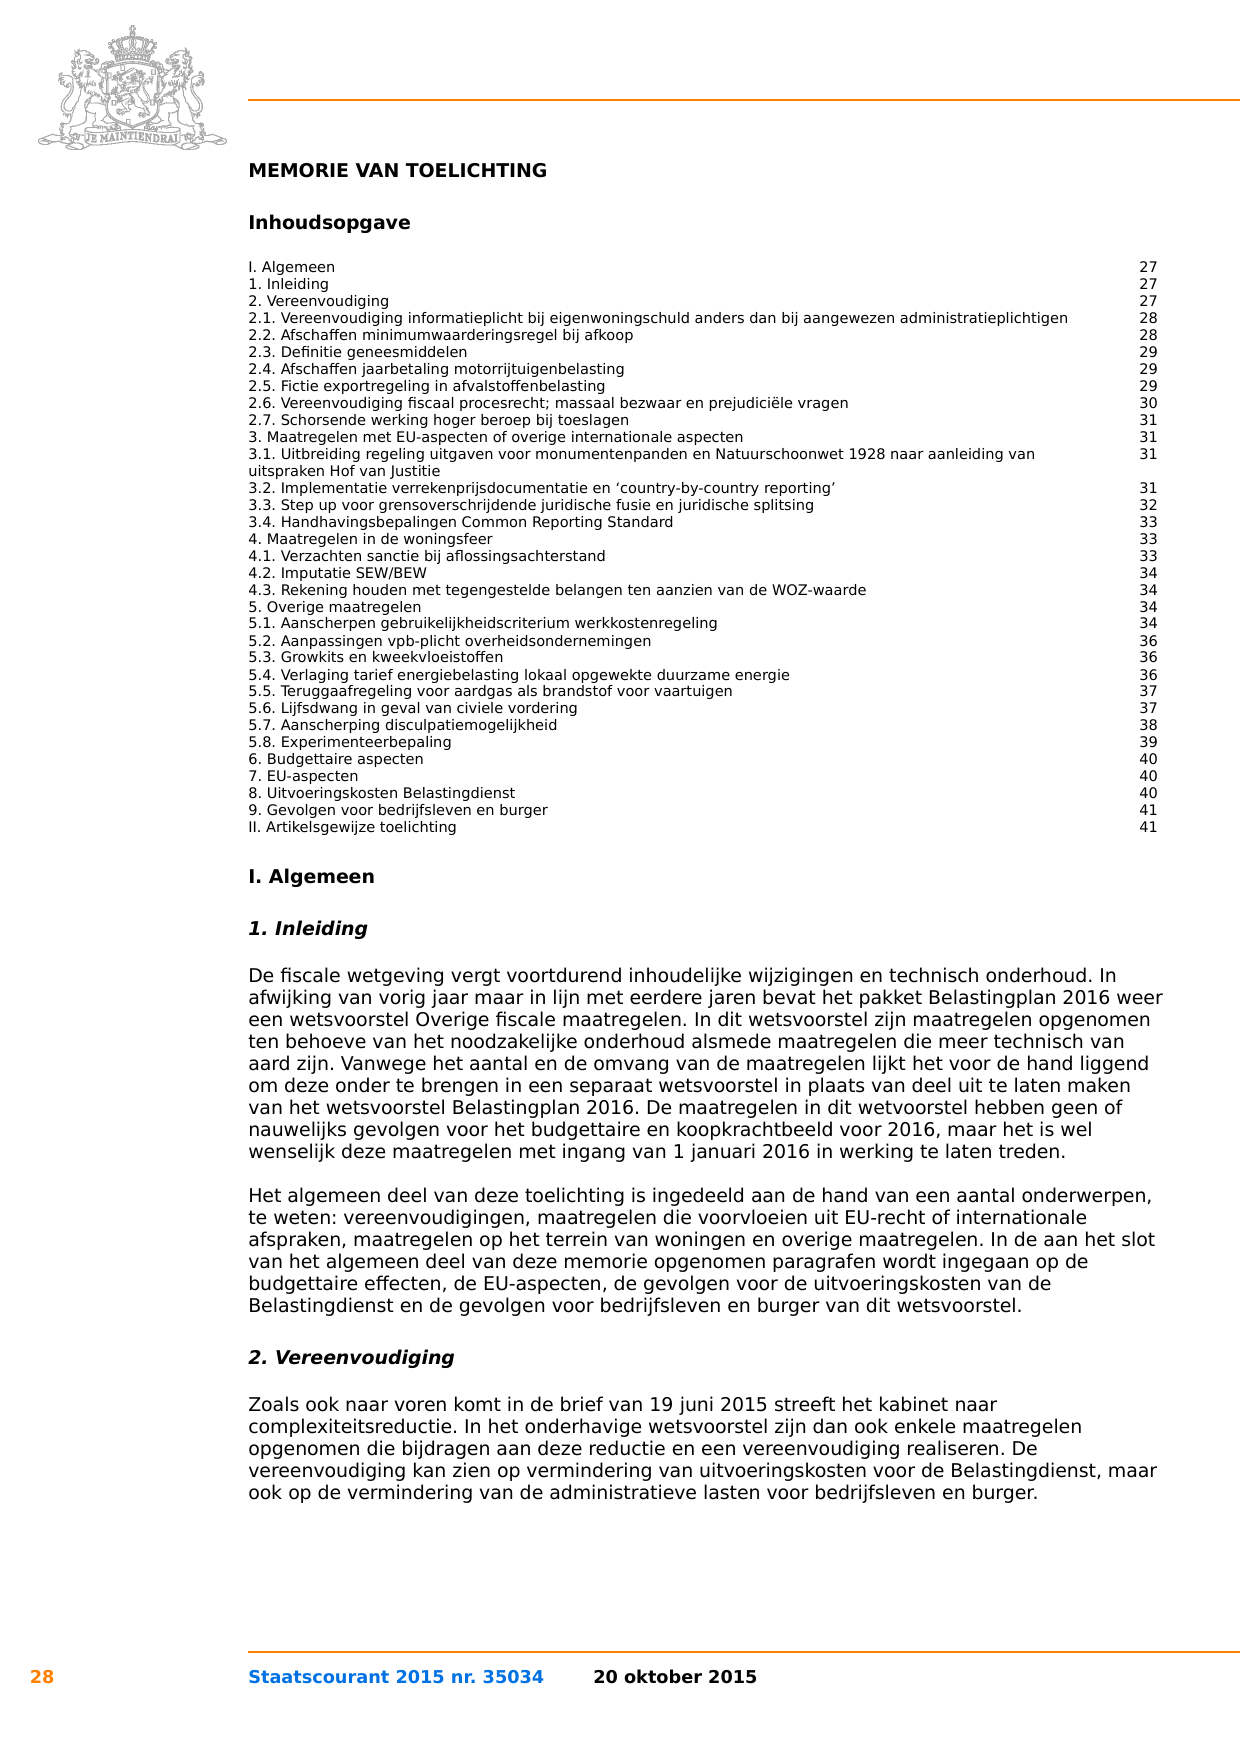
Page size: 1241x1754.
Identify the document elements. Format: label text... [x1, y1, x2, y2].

text Zoals ook naar voren komt in de brief van 19 juni 2015 streeft het kabinet naar complexiteitsreductie. In het onderhavige wetsvoorstel zijn dan ook enkele maatregelen opgenomen die bijdragen aan deze reductie en een vereenvoudiging realiseren. De vereenvoudiging kan zien op vermindering van uitvoeringskosten voor de Belastingdienst, maar ook op de vermindering van de administratieve lasten voor bedrijfsleven en burger. [248, 1394, 1163, 1503]
subtitle MEMORIE VAN TOELICHTING [248, 160, 1163, 182]
table_cell 34 [1086, 581, 1163, 598]
table_cell 5.3. Growkits en kweekvloeistoffen [248, 649, 1086, 666]
subtitle 2. Vereenvoudiging [248, 1347, 1163, 1369]
table_cell 31 [1086, 480, 1163, 497]
text De fiscale wetgeving vergt voortdurend inhoudelijke wijzigingen en technisch onderhoud. In afwijking van vorig jaar maar in lijn met eerdere jaren bevat het pakket Belastingplan 2016 weer een wetsvoorstel Overige fiscale maatregelen. In dit wetsvoorstel zijn maatregelen opgenomen ten behoeve van het noodzakelijke onderhoud alsmede maatregelen die meer technisch van aard zijn. Vanwege het aantal en de omvang van de maatregelen lijkt het voor de hand liggend om deze onder te brengen in een separaat wetsvoorstel in plaats van deel uit te laten maken van het wetsvoorstel Belastingplan 2016. De maatregelen in dit wetvoorstel hebben geen of nauwelijks gevolgen voor het budgettaire en koopkrachtbeeld voor 2016, maar het is wel wenselijk deze maatregelen met ingang van 1 januari 2016 in werking te laten treden. [248, 965, 1163, 1163]
table_cell 36 [1086, 633, 1163, 649]
table_cell 7. EU-aspecten [248, 768, 1086, 785]
table_cell 28 [1086, 310, 1163, 327]
picture [38, 25, 227, 150]
text Het algemeen deel van deze toelichting is ingedeeld aan de hand van een aantal onderwerpen, te weten: vereenvoudigingen, maatregelen die voorvloeien uit EU-recht of internationale afspraken, maatregelen op het terrein van woningen en overige maatregelen. In de aan het slot van het algemeen deel van deze memorie opgenomen paragrafen wordt ingegaan op de budgettaire effecten, de EU-aspecten, de gevolgen voor de uitvoeringskosten van de Belastingdienst en de gevolgen voor bedrijfsleven en burger van dit wetsvoorstel. [248, 1185, 1163, 1317]
table_cell 2.5. Fictie exportregeling in afvalstoffenbelasting [248, 378, 1086, 395]
table_cell 5. Overige maatregelen [248, 599, 1086, 615]
table_cell 33 [1086, 548, 1163, 564]
table_cell 4. Maatregelen in de woningsfeer [248, 531, 1086, 547]
table_cell 4.1. Verzachten sanctie bij aflossingsachterstand [248, 548, 1086, 564]
table_cell 29 [1086, 378, 1163, 395]
subtitle I. Algemeen [248, 866, 1163, 888]
table_cell 8. Uitvoeringskosten Belastingdienst [248, 785, 1086, 802]
table_cell 2.3. Definitie geneesmiddelen [248, 344, 1086, 361]
table_cell 33 [1086, 531, 1163, 547]
table_cell 37 [1086, 700, 1163, 717]
table_cell 34 [1086, 565, 1163, 581]
table_cell 5.8. Experimenteerbepaling [248, 734, 1086, 751]
table_cell 30 [1086, 395, 1163, 412]
table_cell 41 [1086, 802, 1163, 819]
table_cell 3.1. Uitbreiding regeling uitgaven voor monumentenpanden en Natuurschoonwet 1928 naar aanleiding van uitspraken Hof van Justitie [248, 446, 1086, 479]
table_cell 41 [1086, 819, 1163, 836]
table_cell 2. Vereenvoudiging [248, 293, 1086, 310]
table_cell 1. Inleiding [248, 276, 1086, 293]
table_cell 2.4. Afschaffen jaarbetaling motorrijtuigenbelasting [248, 361, 1086, 378]
table_cell 28 [1086, 327, 1163, 344]
table_cell 37 [1086, 683, 1163, 700]
table_cell 5.4. Verlaging tarief energiebelasting lokaal opgewekte duurzame energie [248, 666, 1086, 683]
table_cell 27 [1086, 276, 1163, 293]
table_cell 5.6. Lijfsdwang in geval van civiele vordering [248, 700, 1086, 717]
table_cell 27 [1086, 293, 1163, 310]
table_cell 36 [1086, 666, 1163, 683]
table_cell 40 [1086, 768, 1163, 785]
table_cell 34 [1086, 599, 1163, 615]
table_cell 2.1. Vereenvoudiging informatieplicht bij eigenwoningschuld anders dan bij aangewezen administratieplichtigen [248, 310, 1086, 327]
table_cell 36 [1086, 649, 1163, 666]
table_cell 31 [1086, 446, 1163, 479]
table_cell 29 [1086, 361, 1163, 378]
table_cell 34 [1086, 615, 1163, 632]
table_cell 3.3. Step up voor grensoverschrijdende juridische fusie en juridische splitsing [248, 497, 1086, 513]
table_cell 31 [1086, 429, 1163, 446]
subtitle 1. Inleiding [248, 918, 1163, 940]
table_cell 3.2. Implementatie verrekenprijsdocumentatie en ‘country-by-country reporting’ [248, 480, 1086, 497]
table_cell 33 [1086, 514, 1163, 531]
table_cell 39 [1086, 734, 1163, 751]
table_cell 2.7. Schorsende werking hoger beroep bij toeslagen [248, 412, 1086, 429]
table_cell 31 [1086, 412, 1163, 429]
table_cell 32 [1086, 497, 1163, 513]
table_cell 2.2. Afschaffen minimumwaarderingsregel bij afkoop [248, 327, 1086, 344]
table_header I. Algemeen [248, 259, 1086, 276]
table_cell 38 [1086, 717, 1163, 734]
subtitle Inhoudsopgave [248, 212, 1163, 234]
table_cell 5.1. Aanscherpen gebruikelijkheidscriterium werkkostenregeling [248, 615, 1086, 632]
table_cell 2.6. Vereenvoudiging fiscaal procesrecht; massaal bezwaar en prejudiciële vragen [248, 395, 1086, 412]
table_cell 3.4. Handhavingsbepalingen Common Reporting Standard [248, 514, 1086, 531]
table_cell 5.2. Aanpassingen vpb-plicht overheidsondernemingen [248, 633, 1086, 649]
table_cell 3. Maatregelen met EU-aspecten of overige internationale aspecten [248, 429, 1086, 446]
table_cell II. Artikelsgewijze toelichting [248, 819, 1086, 836]
table_cell 5.5. Teruggaafregeling voor aardgas als brandstof voor vaartuigen [248, 683, 1086, 700]
table_cell 5.7. Aanscherping disculpatiemogelijkheid [248, 717, 1086, 734]
table_cell 4.2. Imputatie SEW/BEW [248, 565, 1086, 581]
table_cell 9. Gevolgen voor bedrijfsleven en burger [248, 802, 1086, 819]
table_header 27 [1086, 259, 1163, 276]
table_cell 29 [1086, 344, 1163, 361]
table_cell 4.3. Rekening houden met tegengestelde belangen ten aanzien van de WOZ-waarde [248, 581, 1086, 598]
table_cell 6. Budgettaire aspecten [248, 751, 1086, 768]
table_cell 40 [1086, 751, 1163, 768]
table_cell 40 [1086, 785, 1163, 802]
